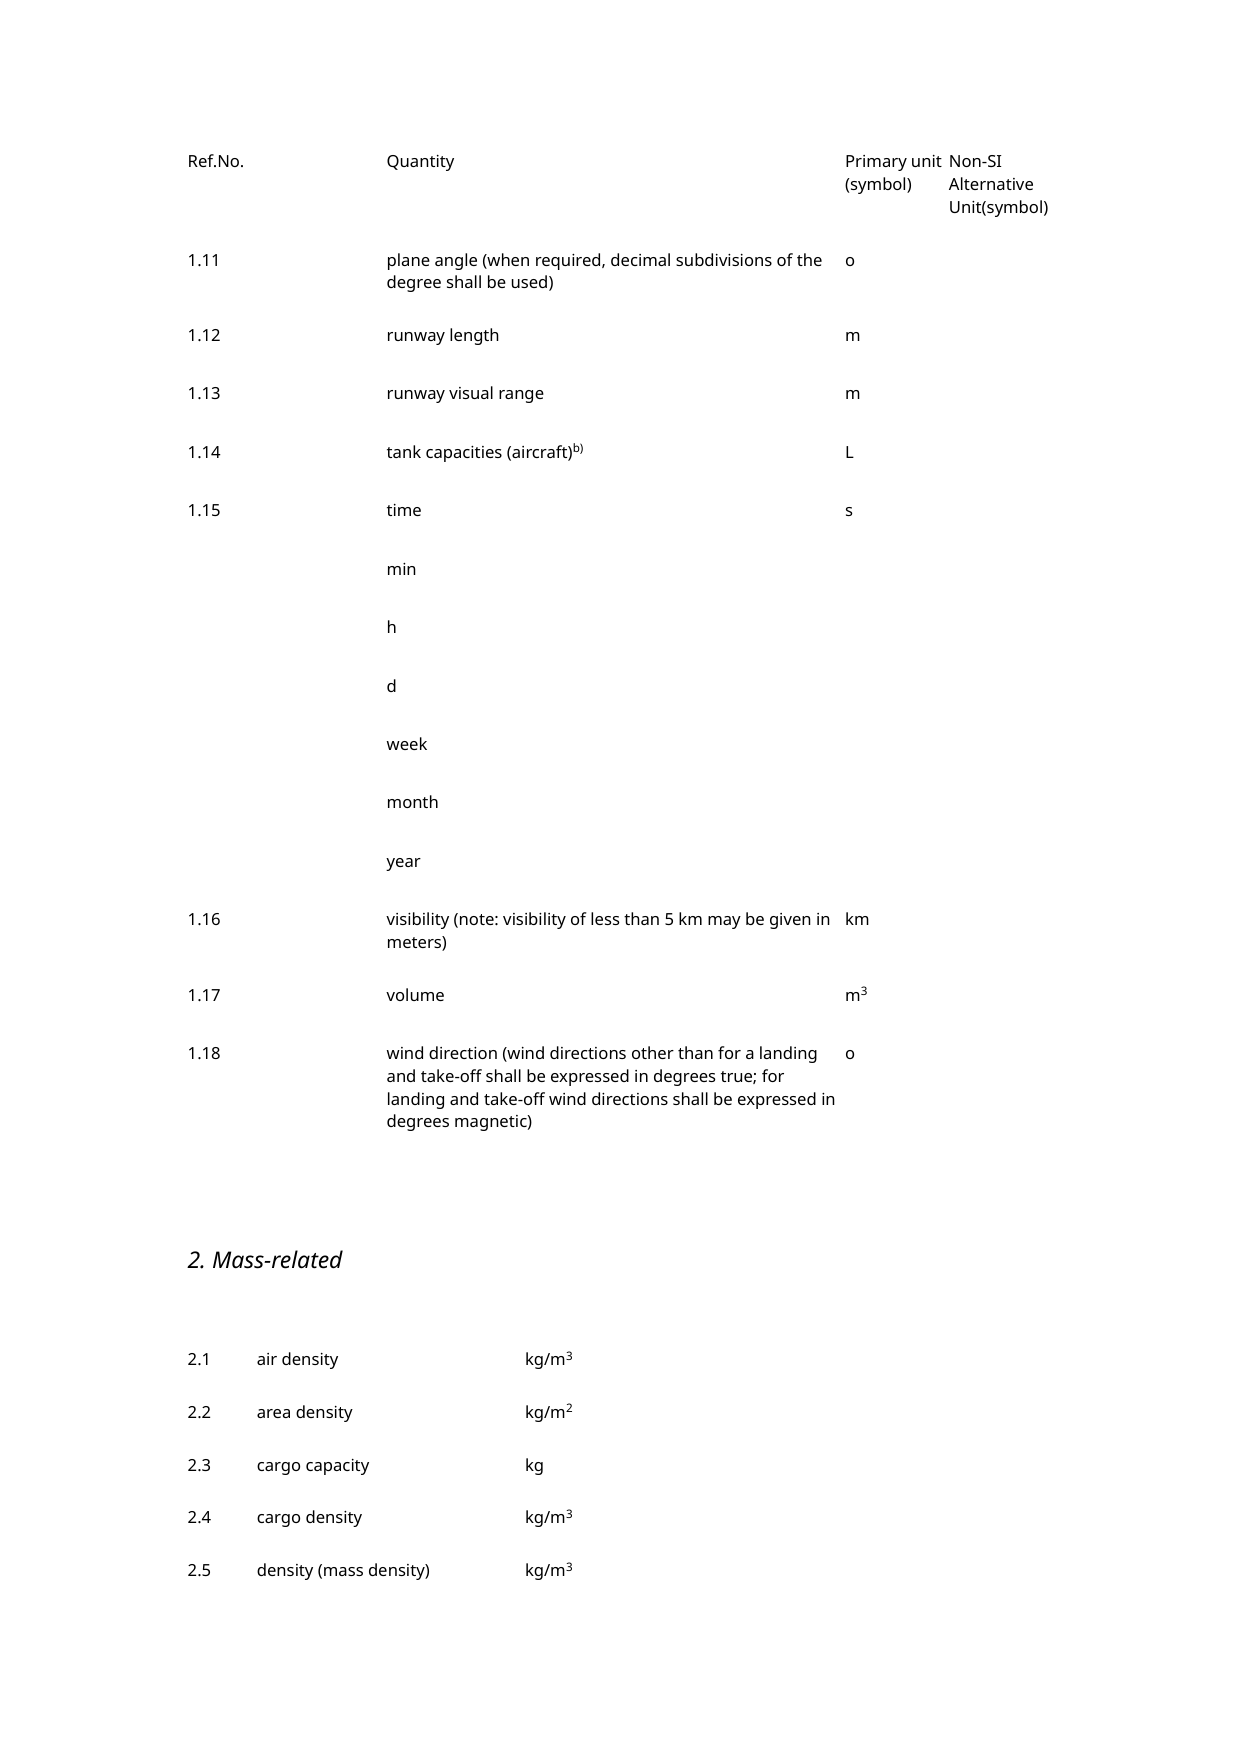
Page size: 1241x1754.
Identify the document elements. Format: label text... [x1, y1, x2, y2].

table_cell 1.17 [188, 983, 386, 1042]
table_cell [845, 791, 949, 849]
table_cell volume [386, 983, 845, 1042]
table_cell s [845, 499, 949, 557]
table_cell [949, 248, 1053, 323]
table_cell [949, 674, 1053, 733]
table_cell L [845, 440, 949, 499]
table_cell [188, 674, 386, 733]
table_header air density [257, 1348, 525, 1400]
table_header Ref.No. [188, 150, 386, 248]
table_cell [188, 850, 386, 908]
table_cell week [386, 733, 845, 791]
table_cell [949, 983, 1053, 1042]
table_cell [949, 791, 1053, 849]
table_cell o [845, 248, 949, 323]
table_cell [949, 557, 1053, 616]
table_cell runway length [386, 324, 845, 382]
table_cell m [845, 324, 949, 382]
table_cell m3 [845, 983, 949, 1042]
table_cell kg/m3 [525, 1559, 1053, 1581]
table_cell [845, 674, 949, 733]
table_cell 1.11 [188, 248, 386, 323]
table_cell [949, 382, 1053, 440]
table_cell 2.2 [188, 1400, 257, 1453]
table_cell plane angle (when required, decimal subdivisions of the degree shall be used) [386, 248, 845, 323]
table_cell wind direction (wind directions other than for a landing and take-off shall be expressed in degrees true; for landing and take-off wind directions shall be expressed in degrees magnetic) [386, 1042, 845, 1163]
table_cell 1.13 [188, 382, 386, 440]
table_cell [949, 850, 1053, 908]
table_cell [949, 324, 1053, 382]
table_cell 1.16 [188, 908, 386, 983]
table_cell visibility (note: visibility of less than 5 km may be given in meters) [386, 908, 845, 983]
table_cell area density [257, 1400, 525, 1453]
table_cell [845, 733, 949, 791]
table_cell kg/m3 [525, 1506, 1053, 1558]
table_cell 1.12 [188, 324, 386, 382]
table_cell [188, 557, 386, 616]
table_cell o [845, 1042, 949, 1163]
table_header 2.1 [188, 1348, 257, 1400]
table_cell m [845, 382, 949, 440]
table_cell [949, 1042, 1053, 1163]
table_header kg/m3 [525, 1348, 1053, 1400]
table_cell km [845, 908, 949, 983]
table_cell kg/m2 [525, 1400, 1053, 1453]
table_header Non-SI Alternative Unit(symbol) [949, 150, 1053, 248]
table_cell min [386, 557, 845, 616]
table_header Primary unit (symbol) [845, 150, 949, 248]
table_cell runway visual range [386, 382, 845, 440]
table_cell [188, 733, 386, 791]
table_cell [949, 908, 1053, 983]
table_cell [949, 616, 1053, 674]
table_cell 2.3 [188, 1453, 257, 1506]
table_cell [188, 616, 386, 674]
table_cell h [386, 616, 845, 674]
table_cell kg [525, 1453, 1053, 1506]
table_cell [949, 440, 1053, 499]
table_cell time [386, 499, 845, 557]
table_cell [845, 850, 949, 908]
table_header Quantity [386, 150, 845, 248]
table_cell month [386, 791, 845, 849]
table_cell 1.15 [188, 499, 386, 557]
subtitle 2. Mass-related [187, 1243, 1053, 1275]
table_cell 2.4 [188, 1506, 257, 1558]
table_cell tank capacities (aircraft)b) [386, 440, 845, 499]
table_cell density (mass density) [257, 1559, 525, 1581]
table_cell d [386, 674, 845, 733]
table_cell [949, 733, 1053, 791]
table_cell cargo capacity [257, 1453, 525, 1506]
table_cell [845, 557, 949, 616]
table_cell [949, 499, 1053, 557]
table_cell 1.18 [188, 1042, 386, 1163]
table_cell cargo density [257, 1506, 525, 1558]
table_cell year [386, 850, 845, 908]
table_cell [188, 791, 386, 849]
table_cell 2.5 [188, 1559, 257, 1581]
table_cell [845, 616, 949, 674]
table_cell 1.14 [188, 440, 386, 499]
